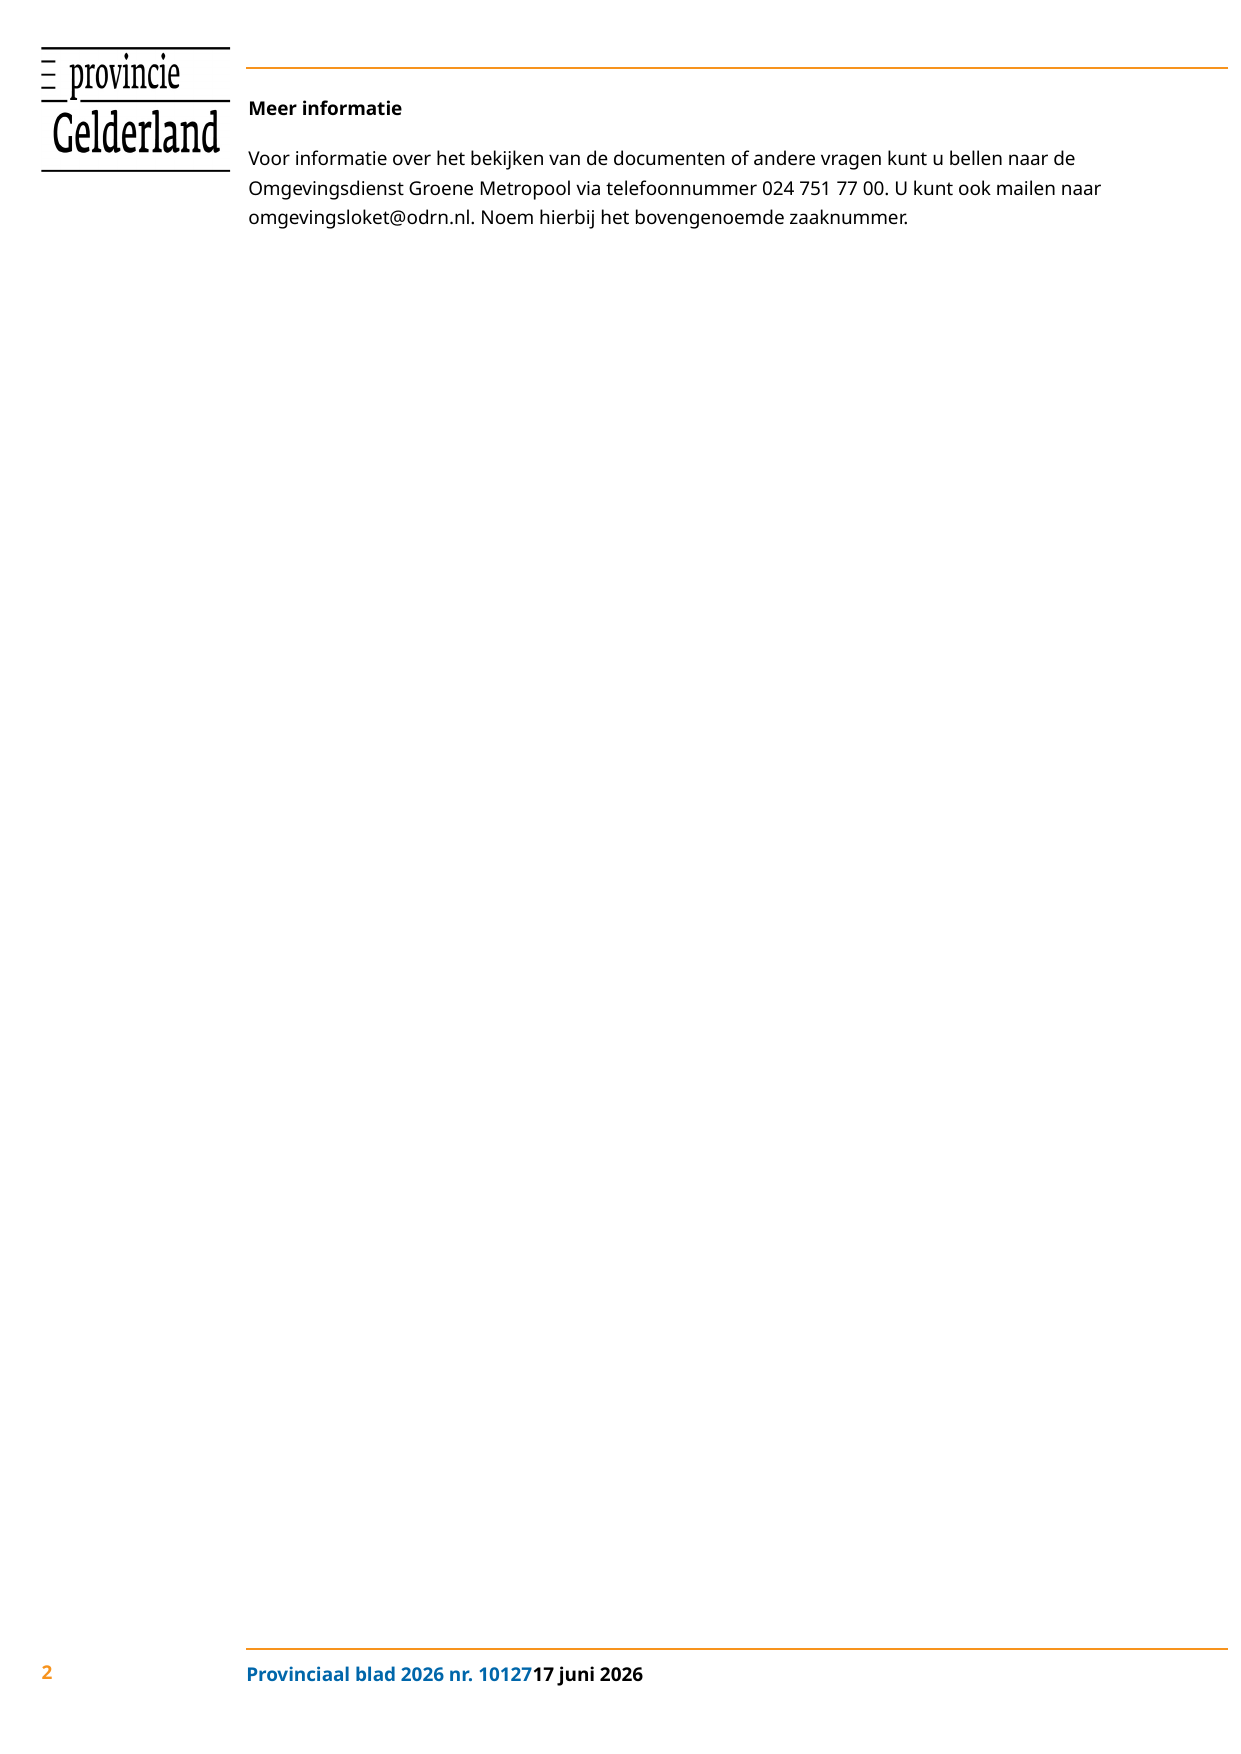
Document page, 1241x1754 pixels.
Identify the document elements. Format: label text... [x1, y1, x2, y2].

text Meer informatie [248, 95, 1152, 121]
text Voor informatie over het bekijken van de documenten of andere vragen kunt u bellen naar de Omgevingsdienst Groene Metropool via telefoonnummer 024 751 77 00. U kunt ook mailen naar omgevingsloket@odrn.nl. Noem hierbij het bovengenoemde zaaknummer. [248, 145, 1152, 230]
picture [41, 47, 231, 172]
